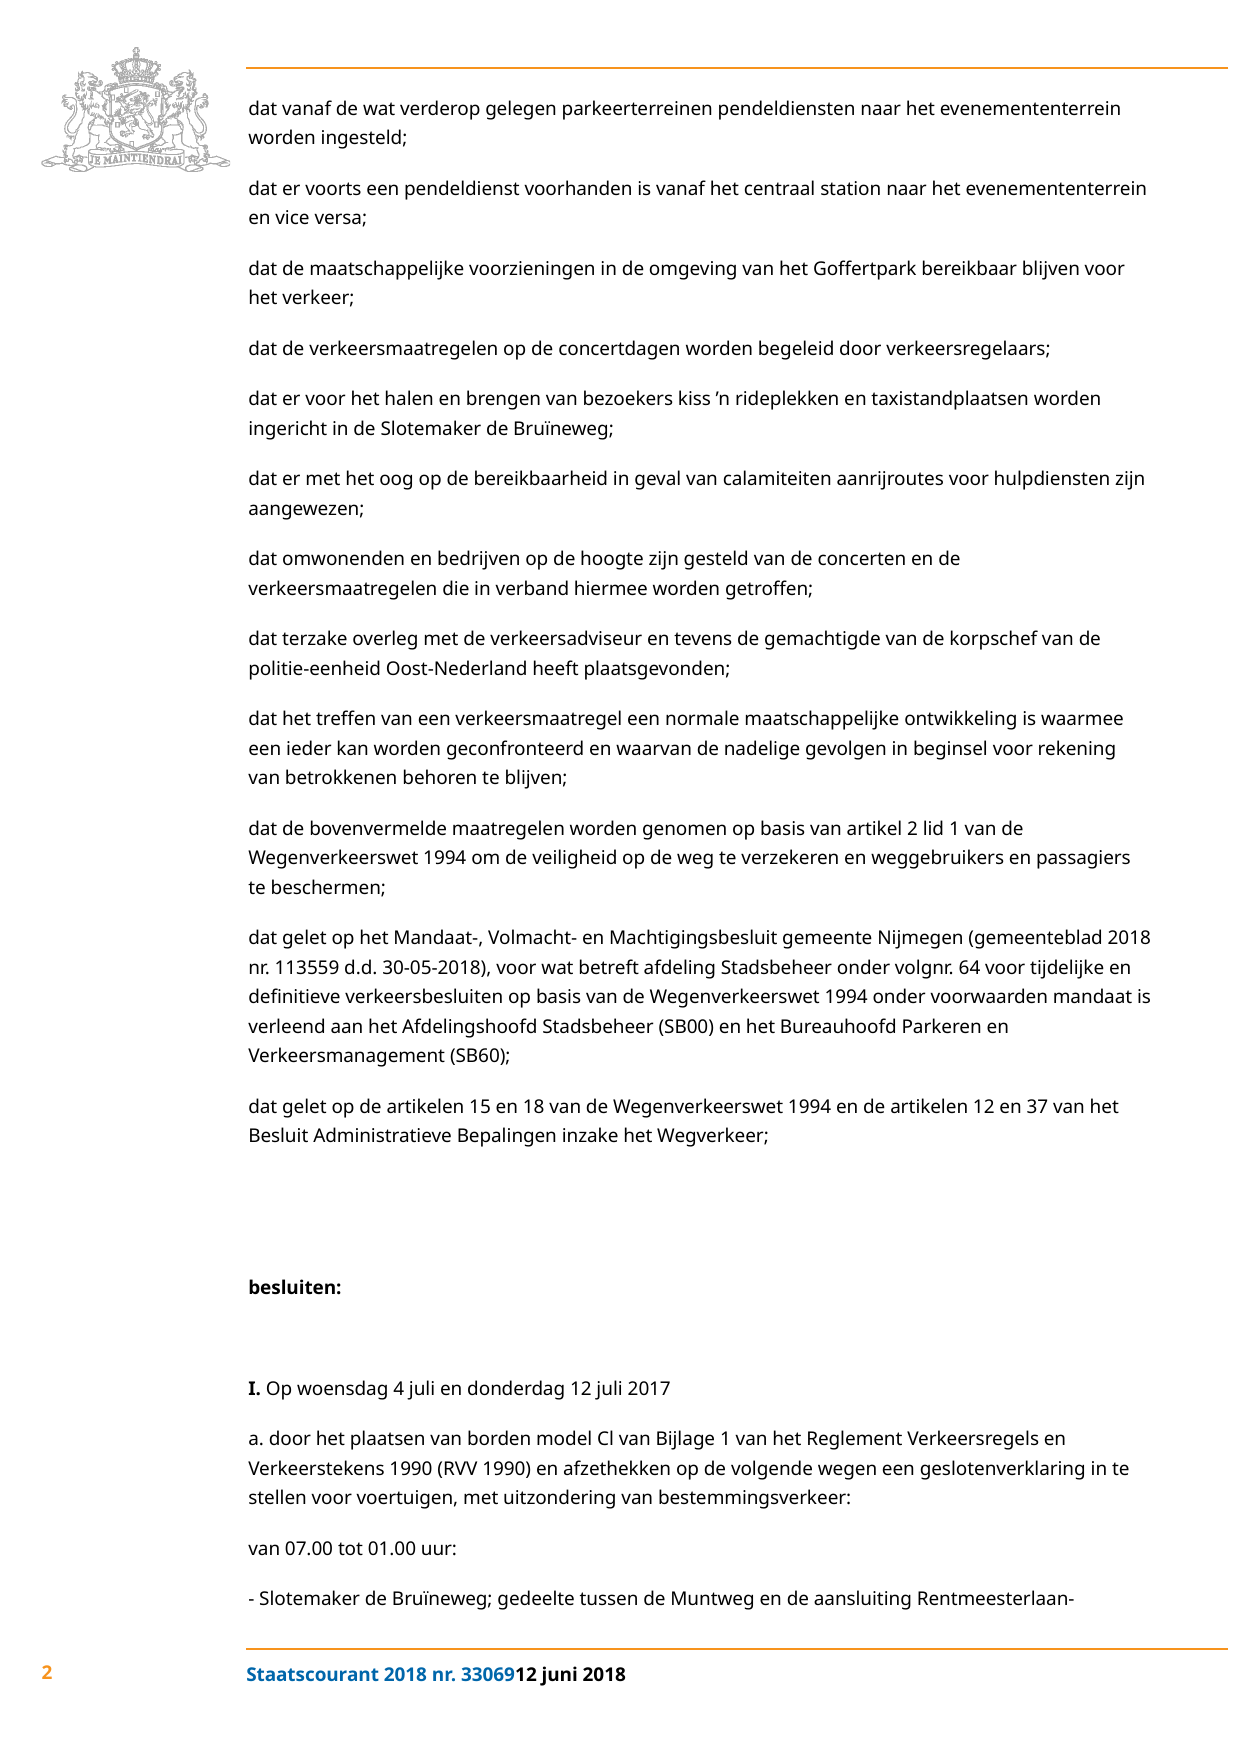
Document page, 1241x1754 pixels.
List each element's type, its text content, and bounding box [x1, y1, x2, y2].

text dat er met het oog op de bereikbaarheid in geval van calamiteiten aanrijroutes voor hulpdiensten zijn aangewezen; [248, 465, 1152, 521]
text dat gelet op de artikelen 15 en 18 van de Wegenverkeerswet 1994 en de artikelen 12 en 37 van het Besluit Administratieve Bepalingen inzake het Wegverkeer; [248, 1093, 1152, 1148]
text dat er voor het halen en brengen van bezoekers kiss ’n rideplekken en taxistandplaatsen worden ingericht in de Slotemaker de Bruïneweg; [248, 385, 1152, 441]
text dat gelet op het Mandaat-, Volmacht- en Machtigingsbesluit gemeente Nijmegen (gemeenteblad 2018 nr. 113559 d.d. 30-05-2018), voor wat betreft afdeling Stadsbeheer onder volgnr. 64 voor tijdelijke en definitieve verkeersbesluiten op basis van de Wegenverkeerswet 1994 onder voorwaarden mandaat is verleend aan het Afdelingshoofd Stadsbeheer (SB00) en het Bureauhoofd Parkeren en Verkeersmanagement (SB60); [248, 924, 1152, 1068]
text dat de maatschappelijke voorzieningen in de omgeving van het Goffertpark bereikbaar blijven voor het verkeer; [248, 255, 1152, 310]
picture [41, 47, 231, 172]
text dat de bovenvermelde maatregelen worden genomen op basis van artikel 2 lid 1 van de Wegenverkeerswet 1994 om de veiligheid op de weg te verzekeren en weggebruikers en passagiers te beschermen; [248, 815, 1152, 900]
text dat er voorts een pendeldienst voorhanden is vanaf het centraal station naar het evenemententerrein en vice versa; [248, 175, 1152, 230]
text - Slotemaker de Bruïneweg; gedeelte tussen de Muntweg en de aansluiting Rentmeesterlaan- [248, 1585, 1152, 1611]
text dat vanaf de wat verderop gelegen parkeerterreinen pendeldiensten naar het evenemententerrein worden ingesteld; [248, 95, 1152, 150]
text dat het treffen van een verkeersmaatregel een normale maatschappelijke ontwikkeling is waarmee een ieder kan worden geconfronteerd en waarvan de nadelige gevolgen in beginsel voor rekening van betrokkenen behoren te blijven; [248, 705, 1152, 790]
text a. door het plaatsen van borden model Cl van Bijlage 1 van het Reglement Verkeersregels en Verkeerstekens 1990 (RVV 1990) en afzethekken op de volgende wegen een geslotenverklaring in te stellen voor voertuigen, met uitzondering van bestemmingsverkeer: [248, 1425, 1152, 1510]
text besluiten: [248, 1274, 1152, 1300]
text dat omwonenden en bedrijven op de hoogte zijn gesteld van de concerten en de verkeersmaatregelen die in verband hiermee worden getroffen; [248, 545, 1152, 601]
text van 07.00 tot 01.00 uur: [248, 1535, 1152, 1561]
text dat terzake overleg met de verkeersadviseur en tevens de gemachtigde van de korpschef van de politie-eenheid Oost-Nederland heeft plaatsgevonden; [248, 625, 1152, 681]
text dat de verkeersmaatregelen op de concertdagen worden begeleid door verkeersregelaars; [248, 335, 1152, 361]
text I. Op woensdag 4 juli en donderdag 12 juli 2017 [248, 1375, 1152, 1401]
